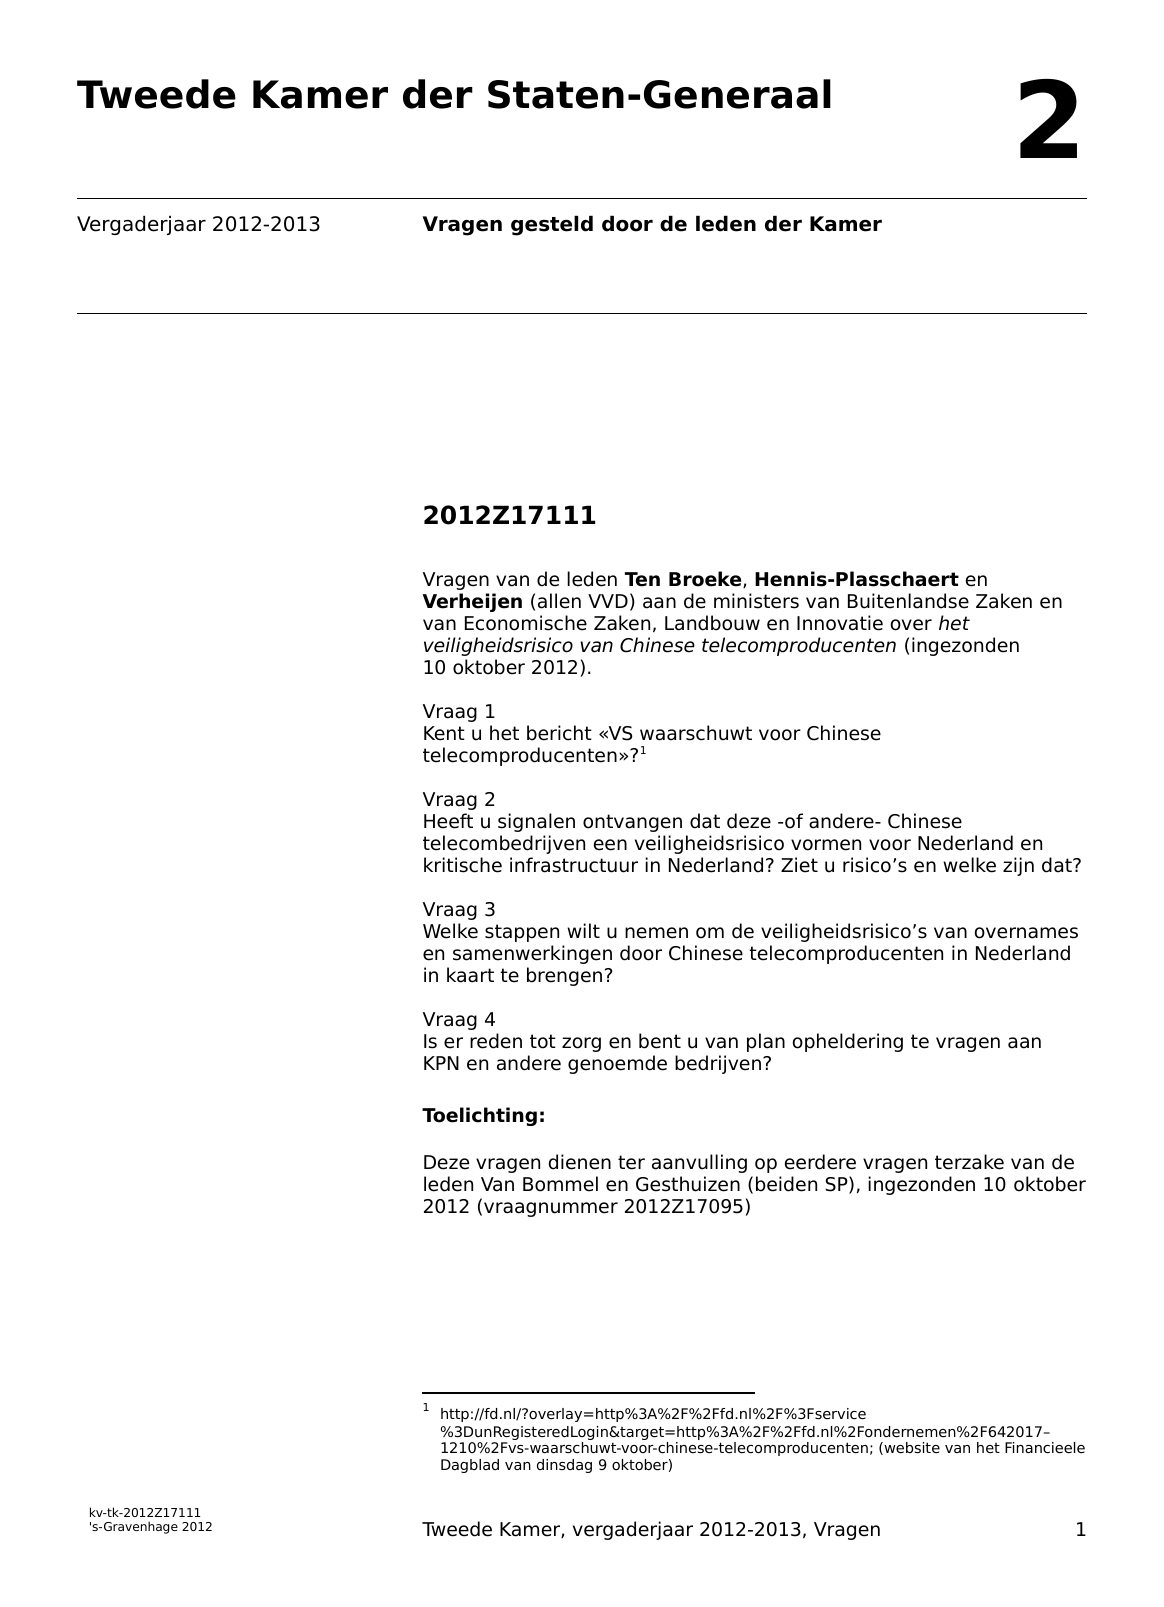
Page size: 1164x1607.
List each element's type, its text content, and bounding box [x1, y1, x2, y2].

text Vraag 4 [422, 1009, 1087, 1031]
text http://fd.nl/?overlay=http%3A%2F%2Ffd.nl%2F%3Fservice%3DunRegisteredLogin&target=http%3A%2F%2Ffd.nl%2Fondernemen%2F642017–1210%2Fvs-waarschuwt-voor-chinese-telecomproducenten; (website van het Financieele Dagblad van dinsdag 9 oktober) [422, 1402, 1087, 1474]
subtitle Toelichting: [422, 1105, 1087, 1127]
text Vragen van de leden Ten Broeke, Hennis-Plasschaert en Verheijen (allen VVD) aan de ministers van Buitenlandse Zaken en van Economische Zaken, Landbouw en Innovatie over het veiligheidsrisico van Chinese telecomproducenten (ingezonden 10 oktober 2012). [422, 569, 1087, 679]
text Kent u het bericht «VS waarschuwt voor Chinese telecomproducenten»? [422, 723, 1087, 767]
text 's-Gravenhage 2012 [88, 1520, 323, 1534]
table_cell Vragen gesteld door de leden der Kamer [422, 199, 1087, 313]
text 2012Z17111 [422, 501, 1087, 531]
table_header Tweede Kamer der Staten-Generaal [77, 59, 886, 198]
text Welke stappen wilt u nemen om de veiligheidsrisico’s van overnames en samenwerkingen door Chinese telecomproducenten in Nederland in kaart te brengen? [422, 921, 1087, 987]
text Vraag 2 [422, 789, 1087, 811]
text Vraag 1 [422, 701, 1087, 723]
text Is er reden tot zorg en bent u van plan opheldering te vragen aan KPN en andere genoemde bedrijven? [422, 1031, 1087, 1075]
text Vraag 3 [422, 899, 1087, 921]
text kv-tk-2012Z17111 [88, 1506, 323, 1520]
text Heeft u signalen ontvangen dat deze -of andere- Chinese telecombedrijven een veiligheidsrisico vormen voor Nederland en kritische infrastructuur in Nederland? Ziet u risico’s en welke zijn dat? [422, 811, 1087, 877]
table_header 2 [886, 59, 1087, 198]
text Deze vragen dienen ter aanvulling op eerdere vragen terzake van de leden Van Bommel en Gesthuizen (beiden SP), ingezonden 10 oktober 2012 (vraagnummer 2012Z17095) [422, 1152, 1087, 1218]
table_cell Vergaderjaar 2012-2013 [77, 199, 422, 313]
